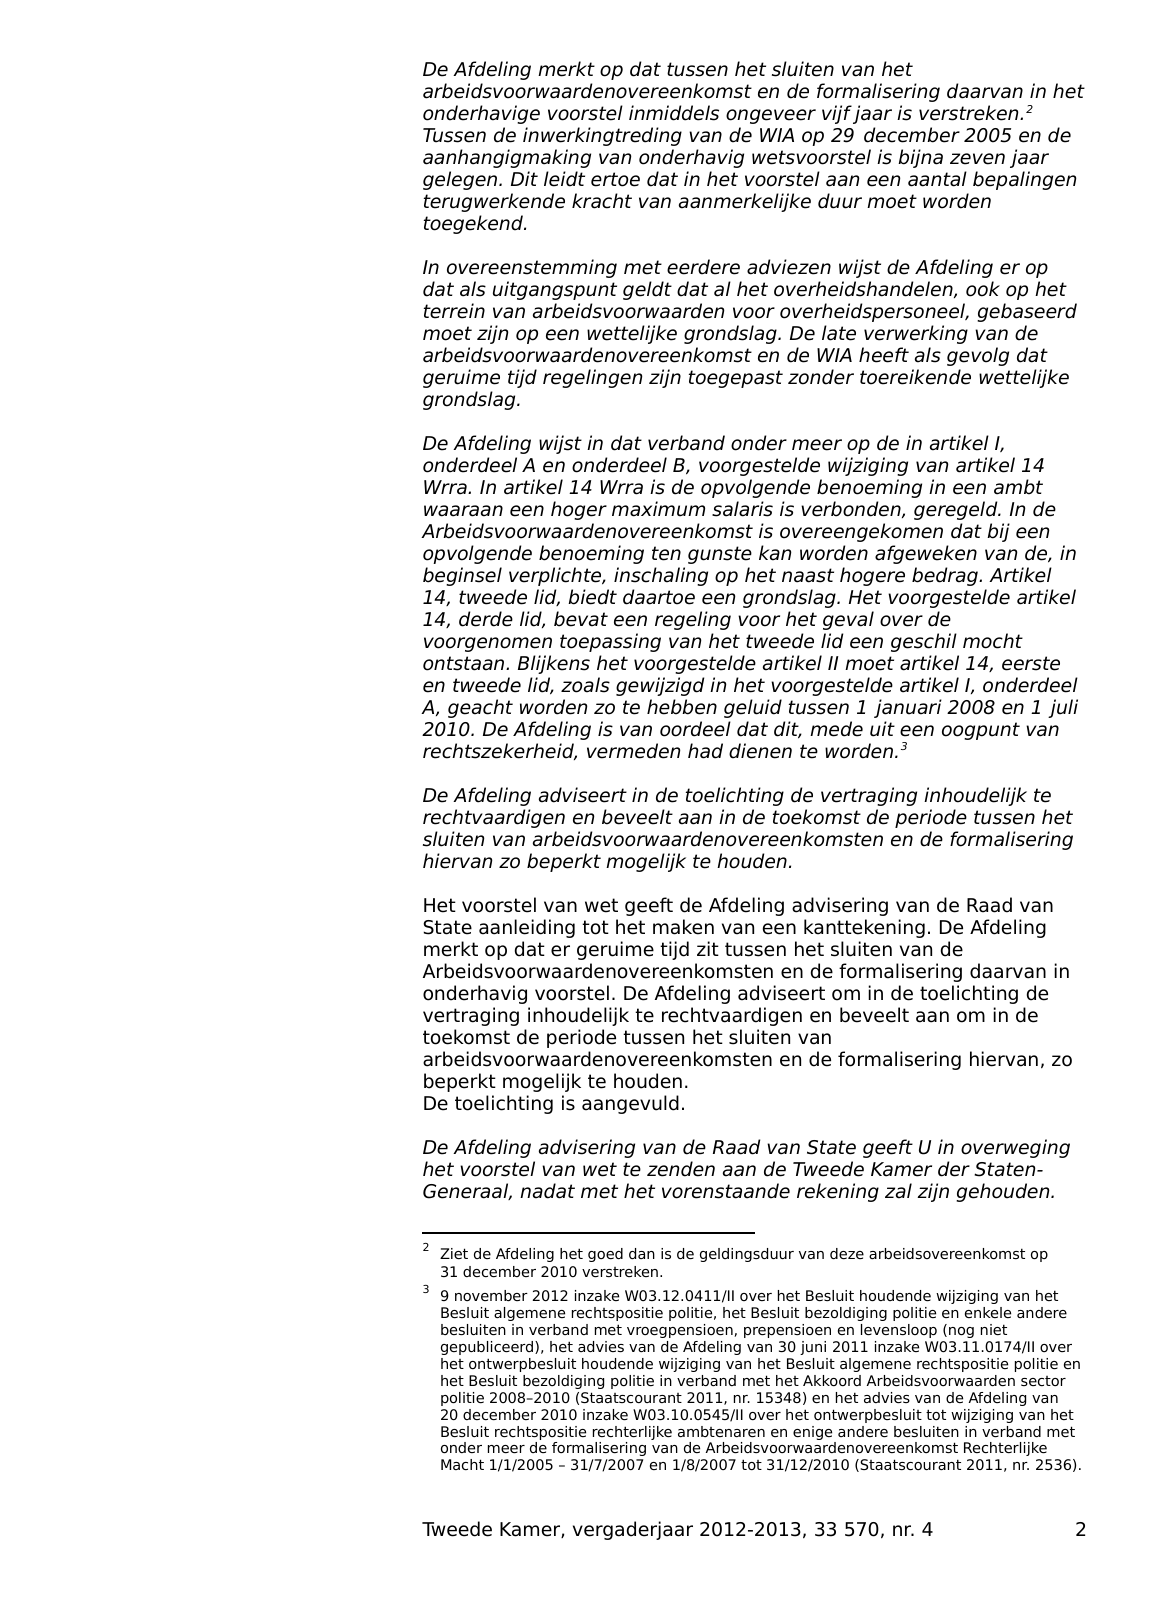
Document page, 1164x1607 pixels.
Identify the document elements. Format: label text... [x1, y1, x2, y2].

text In overeenstemming met eerdere adviezen wijst de Afdeling er op dat als uitgangspunt geldt dat al het overheidshandelen, ook op het terrein van arbeidsvoorwaarden voor overheidspersoneel, gebaseerd moet zijn op een wettelijke grondslag. De late verwerking van de arbeidsvoorwaardenovereenkomst en de WIA heeft als gevolg dat geruime tijd regelingen zijn toegepast zonder toereikende wettelijke grondslag. [422, 257, 1087, 411]
text De Afdeling merkt op dat tussen het sluiten van het arbeidsvoorwaardenovereenkomst en de formalisering daarvan in het onderhavige voorstel inmiddels ongeveer vijf jaar is verstreken. Tussen de inwerkingtreding van de WIA op 29 december 2005 en de aanhangigmaking van onderhavig wetsvoorstel is bijna zeven jaar gelegen. Dit leidt ertoe dat in het voorstel aan een aantal bepalingen terugwerkende kracht van aanmerkelijke duur moet worden toegekend. [422, 59, 1087, 235]
text 9 november 2012 inzake W03.12.0411/II over het Besluit houdende wijziging van het Besluit algemene rechtspositie politie, het Besluit bezoldiging politie en enkele andere besluiten in verband met vroegpensioen, prepensioen en levensloop (nog niet gepubliceerd), het advies van de Afdeling van 30 juni 2011 inzake W03.11.0174/II over het ontwerpbesluit houdende wijziging van het Besluit algemene rechtspositie politie en het Besluit bezoldiging politie in verband met het Akkoord Arbeidsvoorwaarden sector politie 2008–2010 (Staatscourant 2011, nr. 15348) en het advies van de Afdeling van 20 december 2010 inzake W03.10.0545/II over het ontwerpbesluit tot wijziging van het Besluit rechtspositie rechterlijke ambtenaren en enige andere besluiten in verband met onder meer de formalisering van de Arbeidsvoorwaardenovereenkomst Rechterlijke Macht 1/1/2005 – 31/7/2007 en 1/8/2007 tot 31/12/2010 (Staatscourant 2011, nr. 2536). [422, 1283, 1087, 1474]
text De Afdeling advisering van de Raad van State geeft U in overweging het voorstel van wet te zenden aan de Tweede Kamer der Staten-Generaal, nadat met het vorenstaande rekening zal zijn gehouden. [422, 1137, 1087, 1203]
text De Afdeling wijst in dat verband onder meer op de in artikel I, onderdeel A en onderdeel B, voorgestelde wijziging van artikel 14 Wrra. In artikel 14 Wrra is de opvolgende benoeming in een ambt waaraan een hoger maximum salaris is verbonden, geregeld. In de Arbeidsvoorwaardenovereenkomst is overeengekomen dat bij een opvolgende benoeming ten gunste kan worden afgeweken van de, in beginsel verplichte, inschaling op het naast hogere bedrag. Artikel 14, tweede lid, biedt daartoe een grondslag. Het voorgestelde artikel 14, derde lid, bevat een regeling voor het geval over de voorgenomen toepassing van het tweede lid een geschil mocht ontstaan. Blijkens het voorgestelde artikel II moet artikel 14, eerste en tweede lid, zoals gewijzigd in het voorgestelde artikel I, onderdeel A, geacht worden zo te hebben geluid tussen 1 januari 2008 en 1 juli 2010. De Afdeling is van oordeel dat dit, mede uit een oogpunt van rechtszekerheid, vermeden had dienen te worden. [422, 433, 1087, 763]
text De Afdeling adviseert in de toelichting de vertraging inhoudelijk te rechtvaardigen en beveelt aan in de toekomst de periode tussen het sluiten van arbeidsvoorwaardenovereenkomsten en de formalisering hiervan zo beperkt mogelijk te houden. [422, 785, 1087, 873]
text Ziet de Afdeling het goed dan is de geldingsduur van deze arbeidsovereenkomst op 31 december 2010 verstreken. [422, 1242, 1087, 1281]
text Het voorstel van wet geeft de Afdeling advisering van de Raad van State aanleiding tot het maken van een kanttekening. De Afdeling merkt op dat er geruime tijd zit tussen het sluiten van de Arbeidsvoorwaardenovereenkomsten en de formalisering daarvan in onderhavig voorstel. De Afdeling adviseert om in de toelichting de vertraging inhoudelijk te rechtvaardigen en beveelt aan om in de toekomst de periode tussen het sluiten van arbeidsvoorwaardenovereenkomsten en de formalisering hiervan, zo beperkt mogelijk te houden. [422, 895, 1087, 1093]
text De toelichting is aangevuld. [422, 1093, 1087, 1115]
